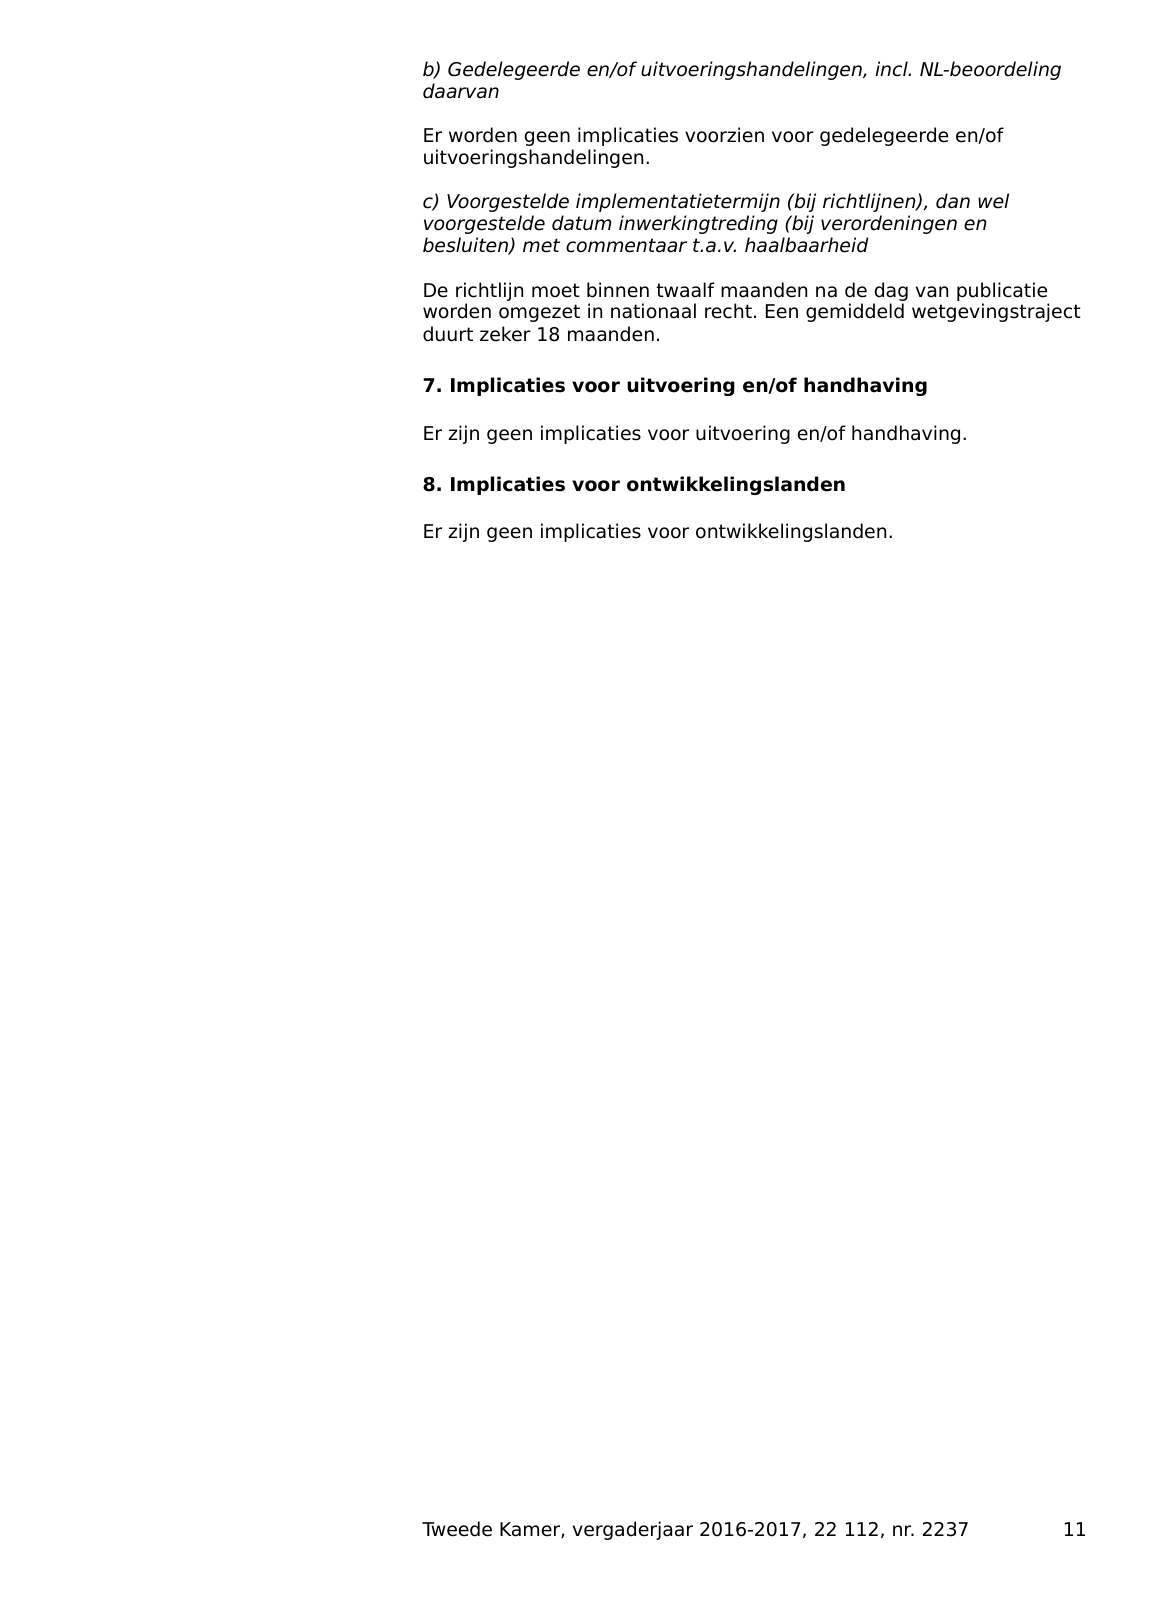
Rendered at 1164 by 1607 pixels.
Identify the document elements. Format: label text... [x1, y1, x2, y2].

subtitle 8. Implicaties voor ontwikkelingslanden [422, 474, 1087, 496]
subtitle c) Voorgestelde implementatietermijn (bij richtlijnen), dan wel voorgestelde datum inwerkingtreding (bij verordeningen en besluiten) met commentaar t.a.v. haalbaarheid [422, 191, 1087, 257]
text Er zijn geen implicaties voor uitvoering en/of handhaving. [422, 422, 1087, 444]
text Er worden geen implicaties voorzien voor gedelegeerde en/of uitvoeringshandelingen. [422, 125, 1087, 169]
subtitle b) Gedelegeerde en/of uitvoeringshandelingen, incl. NL-beoordeling daarvan [422, 59, 1087, 103]
subtitle 7. Implicaties voor uitvoering en/of handhaving [422, 375, 1087, 397]
text Er zijn geen implicaties voor ontwikkelingslanden. [422, 521, 1087, 543]
text De richtlijn moet binnen twaalf maanden na de dag van publicatie worden omgezet in nationaal recht. Een gemiddeld wetgevingstraject duurt zeker 18 maanden. [422, 279, 1087, 345]
